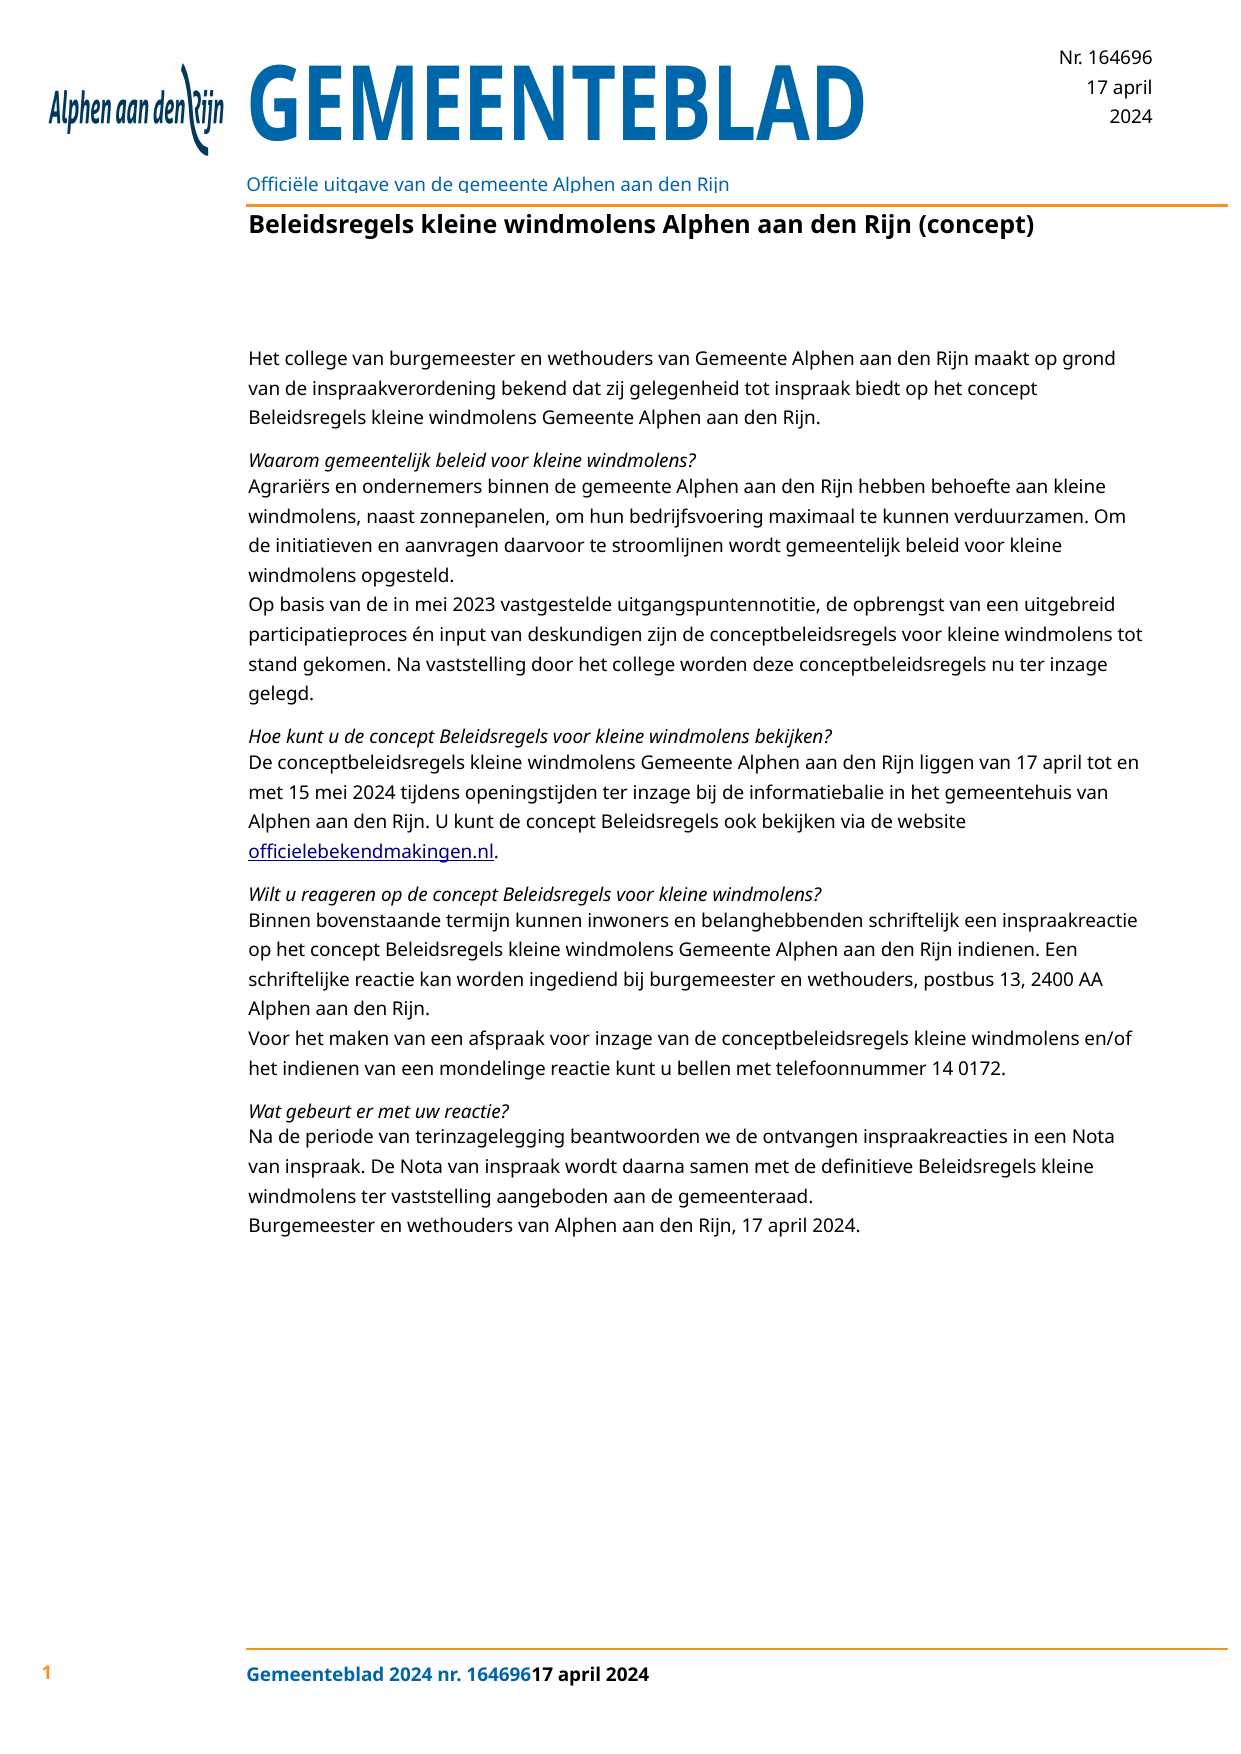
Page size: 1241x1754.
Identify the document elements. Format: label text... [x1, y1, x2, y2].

text Het college van burgemeester en wethouders van Gemeente Alphen aan den Rijn maakt op grond van de inspraakverordening bekend dat zij gelegenheid tot inspraak biedt op het concept Beleidsregels kleine windmolens Gemeente Alphen aan den Rijn. [248, 345, 1152, 430]
text Hoe kunt u de concept Beleidsregels voor kleine windmolens bekijken? [248, 723, 1152, 749]
text Wat gebeurt er met uw reactie? [248, 1098, 1152, 1124]
text Wilt u reageren op de concept Beleidsregels voor kleine windmolens? [248, 881, 1152, 907]
text Op basis van de in mei 2023 vastgestelde uitgangspuntennotitie, de opbrengst van een uitgebreid participatieproces én input van deskundigen zijn de conceptbeleidsregels voor kleine windmolens tot stand gekomen. Na vaststelling door het college worden deze conceptbeleidsregels nu ter inzage gelegd. [248, 592, 1152, 706]
text Agrariërs en ondernemers binnen de gemeente Alphen aan den Rijn hebben behoefte aan kleine windmolens, naast zonnepanelen, om hun bedrijfsvoering maximaal te kunnen verduurzamen. Om de initiatieven en aanvragen daarvoor te stroomlijnen wordt gemeentelijk beleid voor kleine windmolens opgesteld. [248, 473, 1152, 588]
text Voor het maken van een afspraak voor inzage van de conceptbeleidsregels kleine windmolens en/of het indienen van een mondelinge reactie kunt u bellen met telefoonnummer 14 0172. [248, 1025, 1152, 1081]
text Burgemeester en wethouders van Alphen aan den Rijn, 17 april 2024. [248, 1212, 1152, 1238]
text Beleidsregels kleine windmolens Alphen aan den Rijn (concept) [248, 207, 1152, 241]
text Waarom gemeentelijk beleid voor kleine windmolens? [248, 448, 1152, 473]
text Na de periode van terinzagelegging beantwoorden we de ontvangen inspraakreacties in een Nota van inspraak. De Nota van inspraak wordt daarna samen met de definitieve Beleidsregels kleine windmolens ter vaststelling aangeboden aan de gemeenteraad. [248, 1124, 1152, 1208]
text Binnen bovenstaande termijn kunnen inwoners en belanghebbenden schriftelijk een inspraakreactie op het concept Beleidsregels kleine windmolens Gemeente Alphen aan den Rijn indienen. Een schriftelijke reactie kan worden ingediend bij burgemeester en wethouders, postbus 13, 2400 AA Alphen aan den Rijn. [248, 907, 1152, 1021]
text De conceptbeleidsregels kleine windmolens Gemeente Alphen aan den Rijn liggen van 17 april tot en met 15 mei 2024 tijdens openingstijden ter inzage bij de informatiebalie in het gemeentehuis van Alphen aan den Rijn. U kunt de concept Beleidsregels ook bekijken via de website officielebekendmakingen.nl. [248, 749, 1152, 864]
picture [41, 47, 231, 172]
